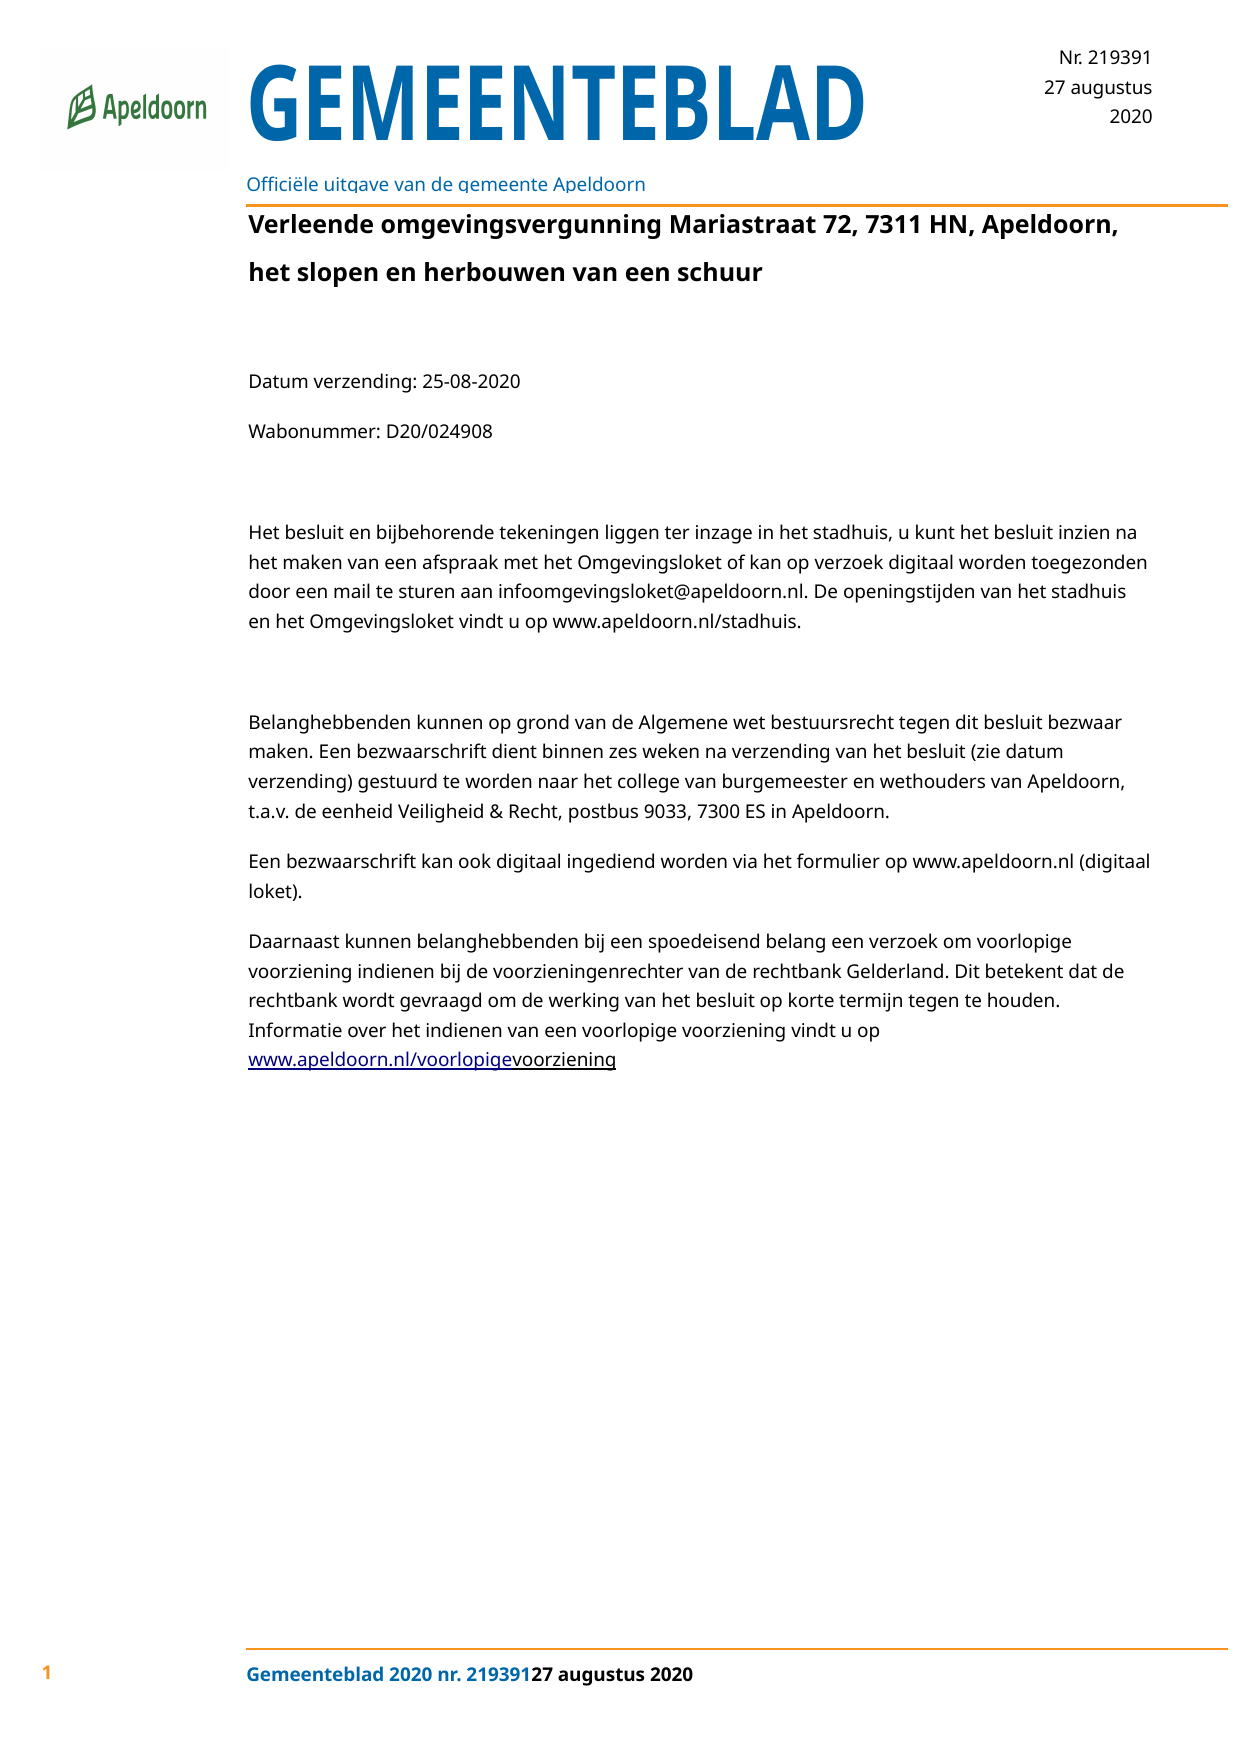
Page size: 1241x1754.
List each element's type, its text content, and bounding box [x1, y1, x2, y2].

text Wabonummer: D20/024908 [248, 419, 1152, 444]
text Daarnaast kunnen belanghebbenden bij een spoedeisend belang een verzoek om voorlopige voorziening indienen bij de voorzieningenrechter van de rechtbank Gelderland. Dit betekent dat de rechtbank wordt gevraagd om de werking van het besluit op korte termijn tegen te houden. Informatie over het indienen van een voorlopige voorziening vindt u op www.apeldoorn.nl/voorlopigevoorziening [248, 928, 1152, 1072]
text Belanghebbenden kunnen op grond van de Algemene wet bestuursrecht tegen dit besluit bezwaar maken. Een bezwaarschrift dient binnen zes weken na verzending van het besluit (zie datum verzending) gestuurd te worden naar het college van burgemeester en wethouders van Apeldoorn, t.a.v. de eenheid Veiligheid & Recht, postbus 9033, 7300 ES in Apeldoorn. [248, 709, 1152, 824]
text Een bezwaarschrift kan ook digitaal ingediend worden via het formulier op www.apeldoorn.nl (digitaal loket). [248, 848, 1152, 904]
text Datum verzending: 25-08-2020 [248, 368, 1152, 394]
text Het besluit en bijbehorende tekeningen liggen ter inzage in het stadhuis, u kunt het besluit inzien na het maken van een afspraak met het Omgevingsloket of kan op verzoek digitaal worden toegezonden door een mail te sturen aan infoomgevingsloket@apeldoorn.nl. De openingstijden van het stadhuis en het Omgevingsloket vindt u op www.apeldoorn.nl/stadhuis. [248, 519, 1152, 634]
text Verleende omgevingsvergunning Mariastraat 72, 7311 HN, Apeldoorn, het slopen en herbouwen van een schuur [248, 207, 1152, 288]
picture [41, 47, 231, 172]
